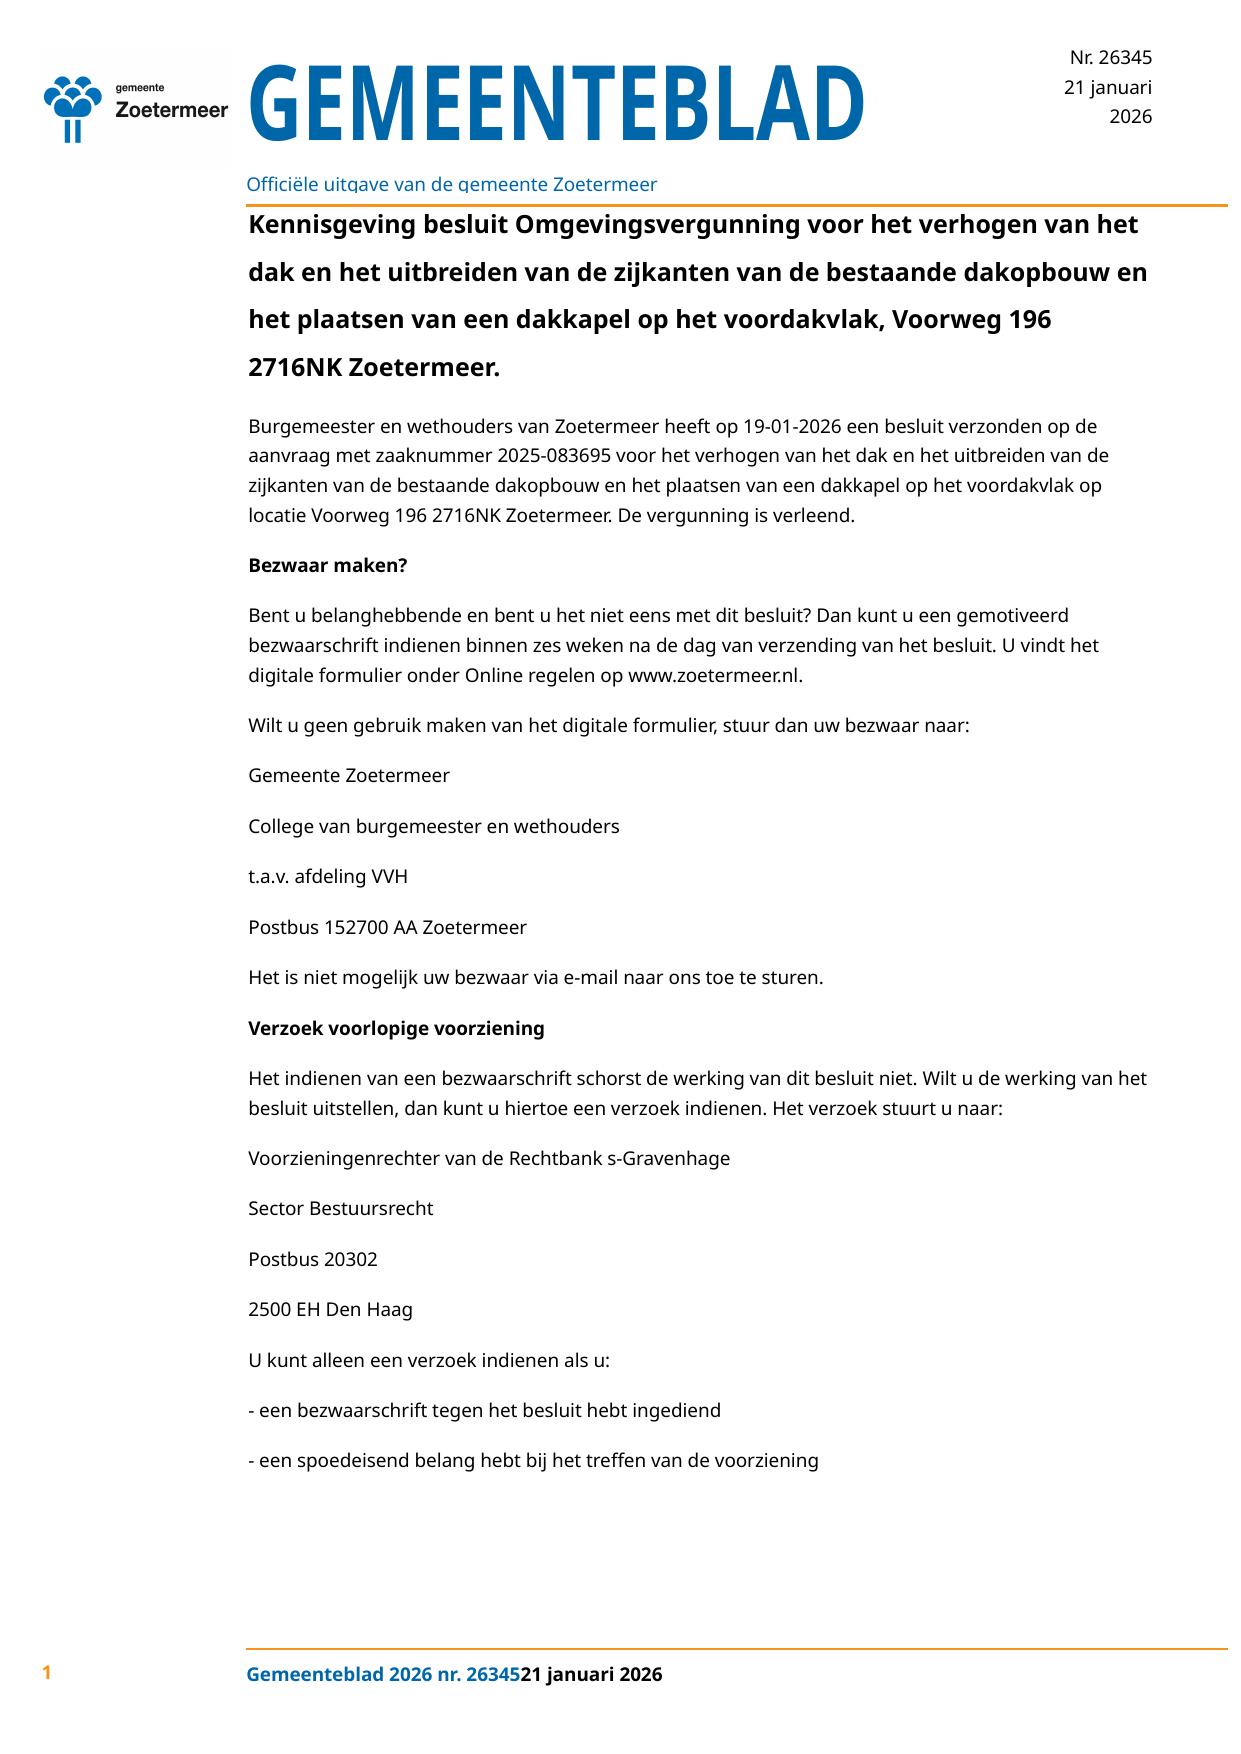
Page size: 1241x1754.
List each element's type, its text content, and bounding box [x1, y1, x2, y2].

text Bezwaar maken? [248, 552, 1152, 578]
text - een bezwaarschrift tegen het besluit hebt ingediend [248, 1397, 1152, 1423]
text College van burgemeester en wethouders [248, 813, 1152, 839]
text - een spoedeisend belang hebt bij het treffen van de voorziening [248, 1448, 1152, 1473]
text Het is niet mogelijk uw bezwaar via e-mail naar ons toe te sturen. [248, 964, 1152, 990]
text Voorzieningenrechter van de Rechtbank s-Gravenhage [248, 1145, 1152, 1171]
text Wilt u geen gebruik maken van het digitale formulier, stuur dan uw bezwaar naar: [248, 712, 1152, 738]
text Verzoek voorlopige voorziening [248, 1015, 1152, 1041]
text Postbus 152700 AA Zoetermeer [248, 914, 1152, 940]
text Bent u belanghebbende en bent u het niet eens met dit besluit? Dan kunt u een gemotiveerd bezwaarschrift indienen binnen zes weken na de dag van verzending van het besluit. U vindt het digitale formulier onder Online regelen op www.zoetermeer.nl. [248, 603, 1152, 688]
text Sector Bestuursrecht [248, 1196, 1152, 1221]
text Burgemeester en wethouders van Zoetermeer heeft op 19-01-2026 een besluit verzonden op de aanvraag met zaaknummer 2025-083695 voor het verhogen van het dak en het uitbreiden van de zijkanten van de bestaande dakopbouw en het plaatsen van een dakkapel op het voordakvlak op locatie Voorweg 196 2716NK Zoetermeer. De vergunning is verleend. [248, 413, 1152, 528]
text Postbus 20302 [248, 1246, 1152, 1272]
picture [41, 47, 231, 172]
text Kennisgeving besluit Omgevingsvergunning voor het verhogen van het dak en het uitbreiden van de zijkanten van de bestaande dakopbouw en het plaatsen van een dakkapel op het voordakvlak, Voorweg 196 2716NK Zoetermeer. [248, 207, 1152, 384]
text 2500 EH Den Haag [248, 1296, 1152, 1322]
text t.a.v. afdeling VVH [248, 863, 1152, 889]
text Gemeente Zoetermeer [248, 763, 1152, 788]
text U kunt alleen een verzoek indienen als u: [248, 1347, 1152, 1373]
text Het indienen van een bezwaarschrift schorst de werking van dit besluit niet. Wilt u de werking van het besluit uitstellen, dan kunt u hiertoe een verzoek indienen. Het verzoek stuurt u naar: [248, 1065, 1152, 1121]
